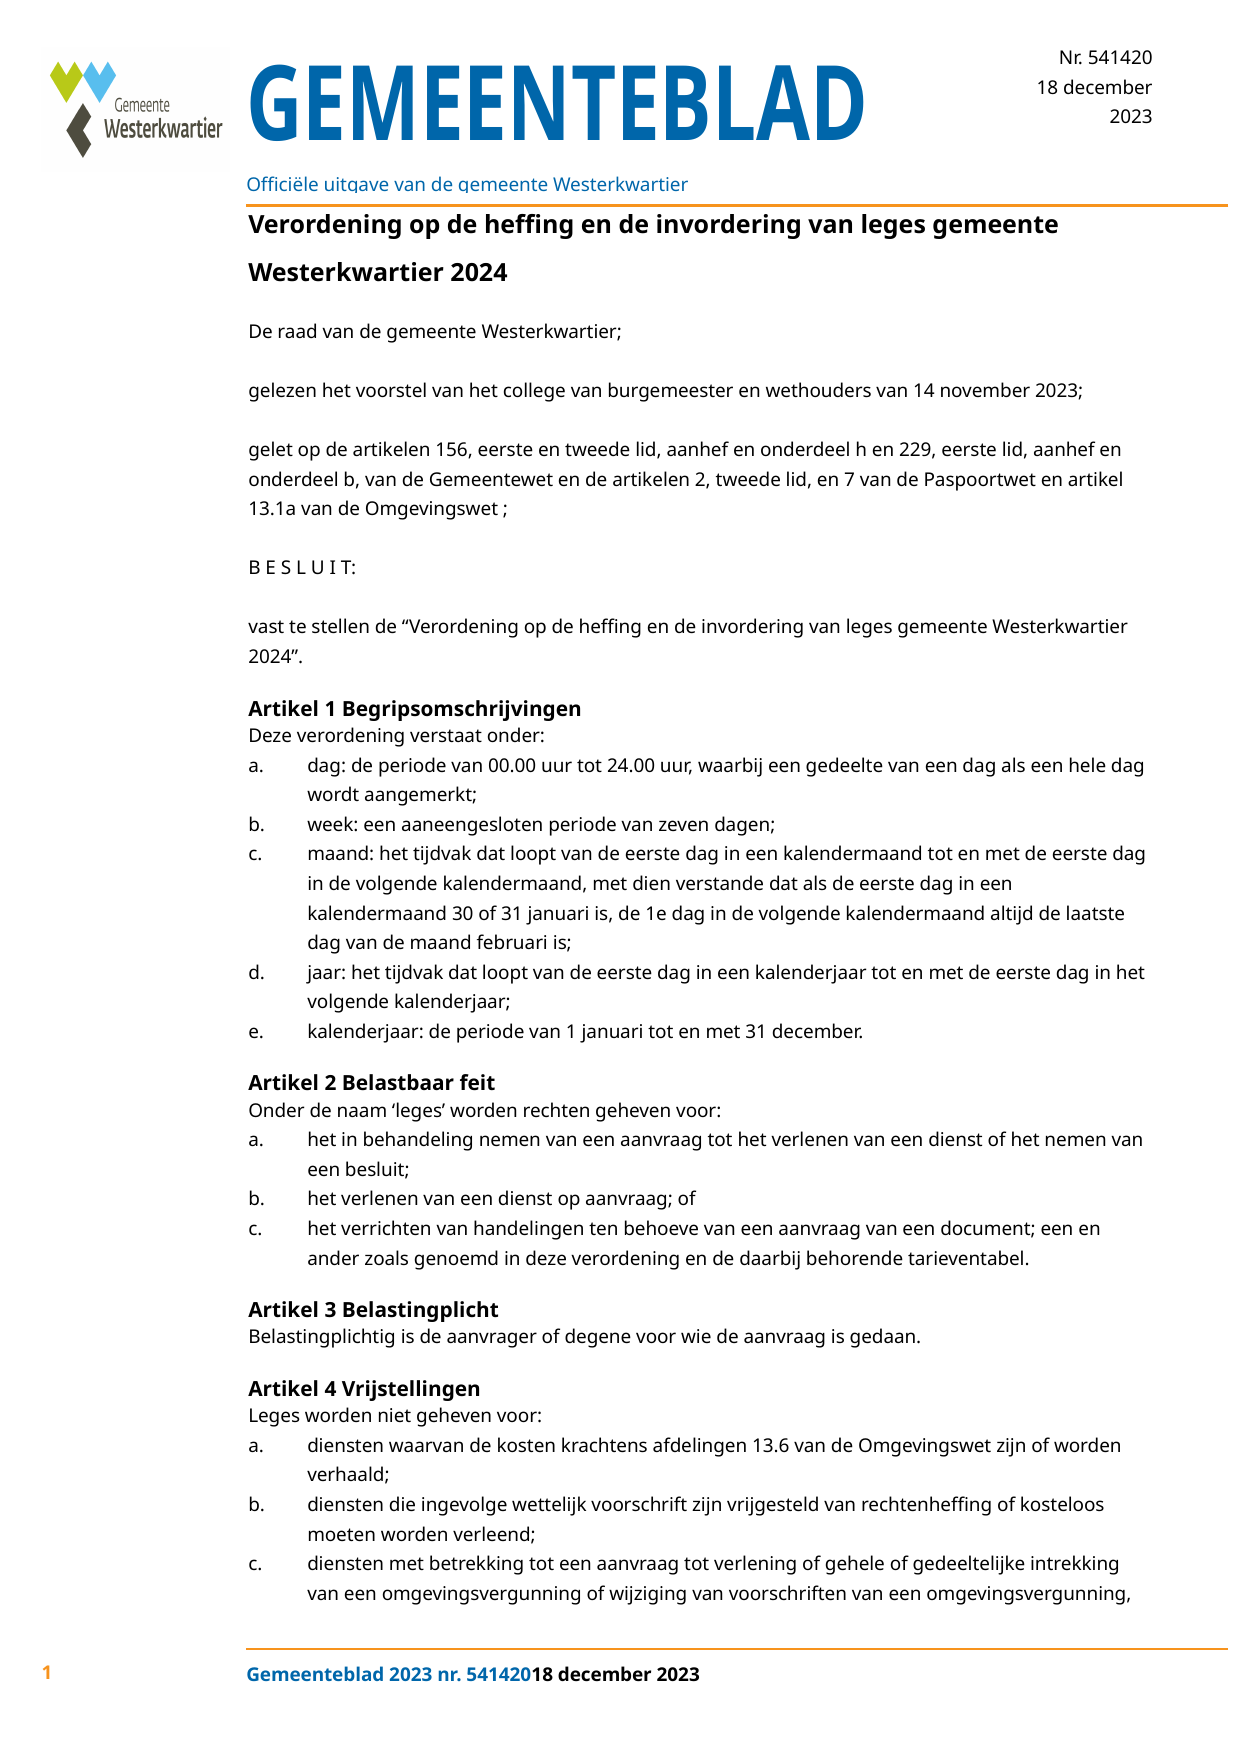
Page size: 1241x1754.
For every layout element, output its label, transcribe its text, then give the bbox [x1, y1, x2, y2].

text B E S L U I T: [248, 554, 1152, 580]
text De raad van de gemeente Westerkwartier; [248, 318, 1152, 344]
text Artikel 1 Begripsomschrijvingen [248, 694, 1152, 722]
text gelet op de artikelen 156, eerste en tweede lid, aanhef en onderdeel h en 229, eerste lid, aanhef en onderdeel b, van de Gemeentewet en de artikelen 2, tweede lid, en 7 van de Paspoortwet en artikel 13.1a van de Omgevingswet ; [248, 436, 1152, 521]
text Onder de naam ‘leges’ worden rechten geheven voor: [248, 1097, 1152, 1123]
text Belastingplichtig is de aanvrager of degene voor wie de aanvraag is gedaan. [248, 1324, 1152, 1349]
text Leges worden niet geheven voor: [248, 1402, 1152, 1428]
list maand: het tijdvak dat loopt van de eerste dag in een kalendermaand tot en met de eerste dag in de volgende kalendermaand, met dien verstande dat als de eerste dag in een kalendermaand 30 of 31 januari is, de 1e dag in de volgende kalendermaand altijd de laatste dag van de maand februari is; [248, 841, 1152, 955]
text Artikel 2 Belastbaar feit [248, 1068, 1152, 1097]
list jaar: het tijdvak dat loopt van de eerste dag in een kalenderjaar tot en met de eerste dag in het volgende kalenderjaar; [248, 959, 1152, 1014]
picture [41, 47, 231, 172]
list het verlenen van een dienst op aanvraag; of [248, 1186, 1152, 1211]
list week: een aaneengesloten periode van zeven dagen; [248, 811, 1152, 837]
text Verordening op de heffing en de invordering van leges gemeente Westerkwartier 2024 [248, 207, 1152, 288]
list diensten die ingevolge wettelijk voorschrift zijn vrijgesteld van rechtenheffing of kosteloos moeten worden verleend; [248, 1491, 1152, 1547]
text gelezen het voorstel van het college van burgemeester en wethouders van 14 november 2023; [248, 377, 1152, 403]
text vast te stellen de “Verordening op de heffing en de invordering van leges gemeente Westerkwartier 2024”. [248, 614, 1152, 669]
list kalenderjaar: de periode van 1 januari tot en met 31 december. [248, 1018, 1152, 1044]
list het in behandeling nemen van een aanvraag tot het verlenen van een dienst of het nemen van een besluit; [248, 1126, 1152, 1182]
text Artikel 3 Belastingplicht [248, 1295, 1152, 1324]
list diensten met betrekking tot een aanvraag tot verlening of gehele of gedeeltelijke intrekking van een omgevingsvergunning of wijziging van voorschriften van een omgevingsvergunning, [248, 1550, 1152, 1606]
list diensten waarvan de kosten krachtens afdelingen 13.6 van de Omgevingswet zijn of worden verhaald; [248, 1432, 1152, 1487]
list dag: de periode van 00.00 uur tot 24.00 uur, waarbij een gedeelte van een dag als een hele dag wordt aangemerkt; [248, 752, 1152, 807]
text Artikel 4 Vrijstellingen [248, 1374, 1152, 1402]
text Deze verordening verstaat onder: [248, 722, 1152, 748]
list het verrichten van handelingen ten behoeve van een aanvraag van een document; een en ander zoals genoemd in deze verordening en de daarbij behorende tarieventabel. [248, 1215, 1152, 1271]
